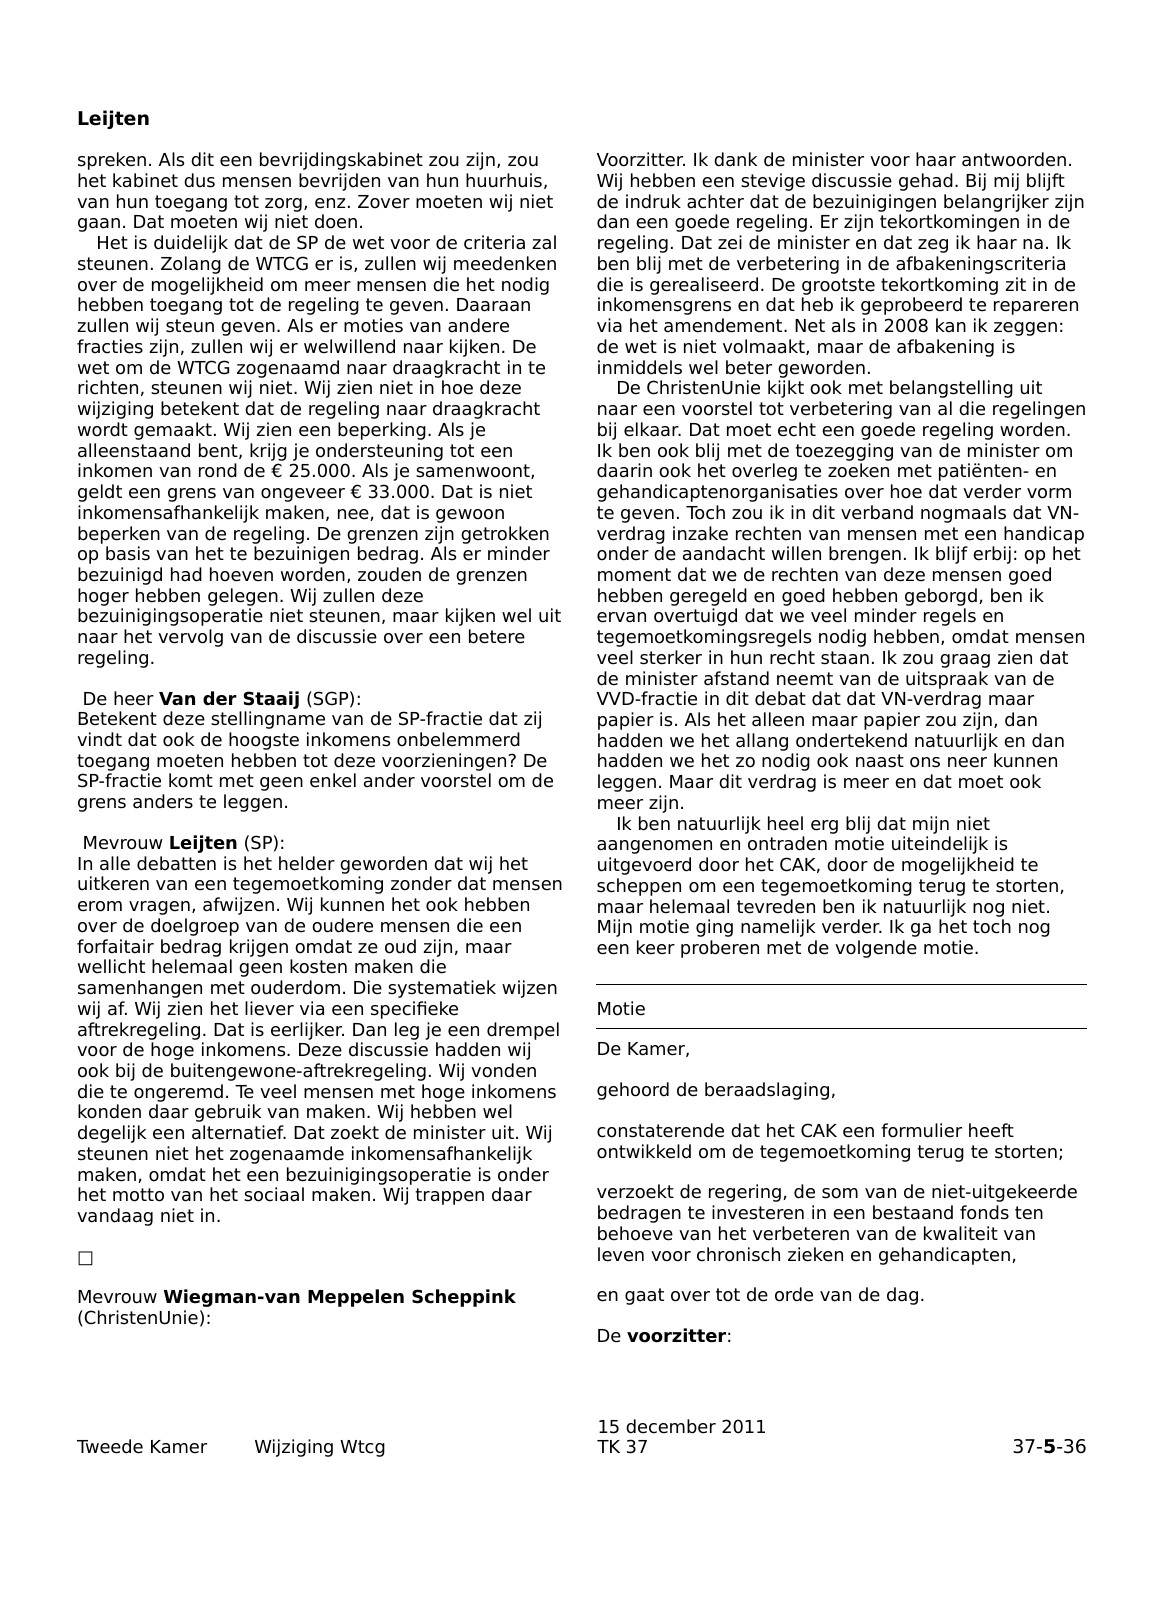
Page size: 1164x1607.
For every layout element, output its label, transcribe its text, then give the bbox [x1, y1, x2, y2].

text De Kamer, [596, 1039, 1087, 1060]
text In alle debatten is het helder geworden dat wij het uitkeren van een tegemoetkoming zonder dat mensen erom vragen, afwijzen. Wij kunnen het ook hebben over de doelgroep van de oudere mensen die een forfaitair bedrag krijgen omdat ze oud zijn, maar wellicht helemaal geen kosten maken die samenhangen met ouderdom. Die systematiek wijzen wij af. Wij zien het liever via een specifieke aftrekregeling. Dat is eerlijker. Dan leg je een drempel voor de hoge inkomens. Deze discussie hadden wij ook bij de buitengewone-aftrekregeling. Wij vonden die te ongeremd. Te veel mensen met hoge inkomens konden daar gebruik van maken. Wij hebben wel degelijk een alternatief. Dat zoekt de minister uit. Wij steunen niet het zogenaamde inkomensafhankelijk maken, omdat het een bezuinigingsoperatie is onder het motto van het sociaal maken. Wij trappen daar vandaag niet in. [77, 853, 567, 1227]
text verzoekt de regering, de som van de niet-uitgekeerde bedragen te investeren in een bestaand fonds ten behoeve van het verbeteren van de kwaliteit van leven voor chronisch zieken en gehandicapten, [596, 1182, 1087, 1265]
text spreken. Als dit een bevrijdingskabinet zou zijn, zou het kabinet dus mensen bevrijden van hun huurhuis, van hun toegang tot zorg, enz. Zover moeten wij niet gaan. Dat moeten wij niet doen. [77, 150, 567, 233]
text gehoord de beraadslaging, [596, 1080, 1087, 1101]
text De ChristenUnie kijkt ook met belangstelling uit naar een voorstel tot verbetering van al die regelingen bij elkaar. Dat moet echt een goede regeling worden. Ik ben ook blij met de toezegging van de minister om daarin ook het overleg te zoeken met patiënten- en gehandicaptenorganisaties over hoe dat verder vorm te geven. Toch zou ik in dit verband nogmaals dat VN-verdrag inzake rechten van mensen met een handicap onder de aandacht willen brengen. Ik blijf erbij: op het moment dat we de rechten van deze mensen goed hebben geregeld en goed hebben geborgd, ben ik ervan overtuigd dat we veel minder regels en tegemoetkomingsregels nodig hebben, omdat mensen veel sterker in hun recht staan. Ik zou graag zien dat de minister afstand neemt van de uitspraak van de VVD-fractie in dit debat dat dat VN-verdrag maar papier is. Als het alleen maar papier zou zijn, dan hadden we het allang ondertekend natuurlijk en dan hadden we het zo nodig ook naast ons neer kunnen leggen. Maar dit verdrag is meer en dat moet ook meer zijn. [596, 378, 1087, 813]
text Het is duidelijk dat de SP de wet voor de criteria zal steunen. Zolang de WTCG er is, zullen wij meedenken over de mogelijkheid om meer mensen die het nodig hebben toegang tot de regeling te geven. Daaraan zullen wij steun geven. Als er moties van andere fracties zijn, zullen wij er welwillend naar kijken. De wet om de WTCG zogenaamd naar draagkracht in te richten, steunen wij niet. Wij zien niet in hoe deze wijziging betekent dat de regeling naar draagkracht wordt gemaakt. Wij zien een beperking. Als je alleenstaand bent, krijg je ondersteuning tot een inkomen van rond de € 25.000. Als je samenwoont, geldt een grens van ongeveer € 33.000. Dat is niet inkomensafhankelijk maken, nee, dat is gewoon beperken van de regeling. De grenzen zijn getrokken op basis van het te bezuinigen bedrag. Als er minder bezuinigd had hoeven worden, zouden de grenzen hoger hebben gelegen. Wij zullen deze bezuinigingsoperatie niet steunen, maar kijken wel uit naar het vervolg van de discussie over een betere regeling. [77, 233, 567, 668]
text De voorzitter: [596, 1326, 1087, 1347]
text Motie [596, 998, 1087, 1019]
text Ik ben natuurlijk heel erg blij dat mijn niet aangenomen en ontraden motie uiteindelijk is uitgevoerd door het CAK, door de mogelijkheid te scheppen om een tegemoetkoming terug te storten, maar helemaal tevreden ben ik natuurlijk nog niet. Mijn motie ging namelijk verder. Ik ga het toch nog een keer proberen met de volgende motie. [596, 813, 1087, 959]
text Voorzitter. Ik dank de minister voor haar antwoorden. Wij hebben een stevige discussie gehad. Bij mij blijft de indruk achter dat de bezuinigingen belangrijker zijn dan een goede regeling. Er zijn tekortkomingen in de regeling. Dat zei de minister en dat zeg ik haar na. Ik ben blij met de verbetering in de afbakeningscriteria die is gerealiseerd. De grootste tekortkoming zit in de inkomensgrens en dat heb ik geprobeerd te repareren via het amendement. Net als in 2008 kan ik zeggen: de wet is niet volmaakt, maar de afbakening is inmiddels wel beter geworden. [596, 150, 1087, 378]
text De heer Van der Staaij (SGP): [77, 688, 567, 709]
text □ [77, 1247, 567, 1267]
text Mevrouw Wiegman-van Meppelen Scheppink (ChristenUnie): [77, 1287, 567, 1329]
text Betekent deze stellingname van de SP-fractie dat zij vindt dat ook de hoogste inkomens onbelemmerd toegang moeten hebben tot deze voorzieningen? De SP-fractie komt met geen enkel ander voorstel om de grens anders te leggen. [77, 709, 567, 813]
text en gaat over tot de orde van de dag. [596, 1285, 1087, 1306]
text Mevrouw Leijten (SP): [77, 833, 567, 853]
text constaterende dat het CAK een formulier heeft ontwikkeld om de tegemoetkoming terug te storten; [596, 1121, 1087, 1162]
